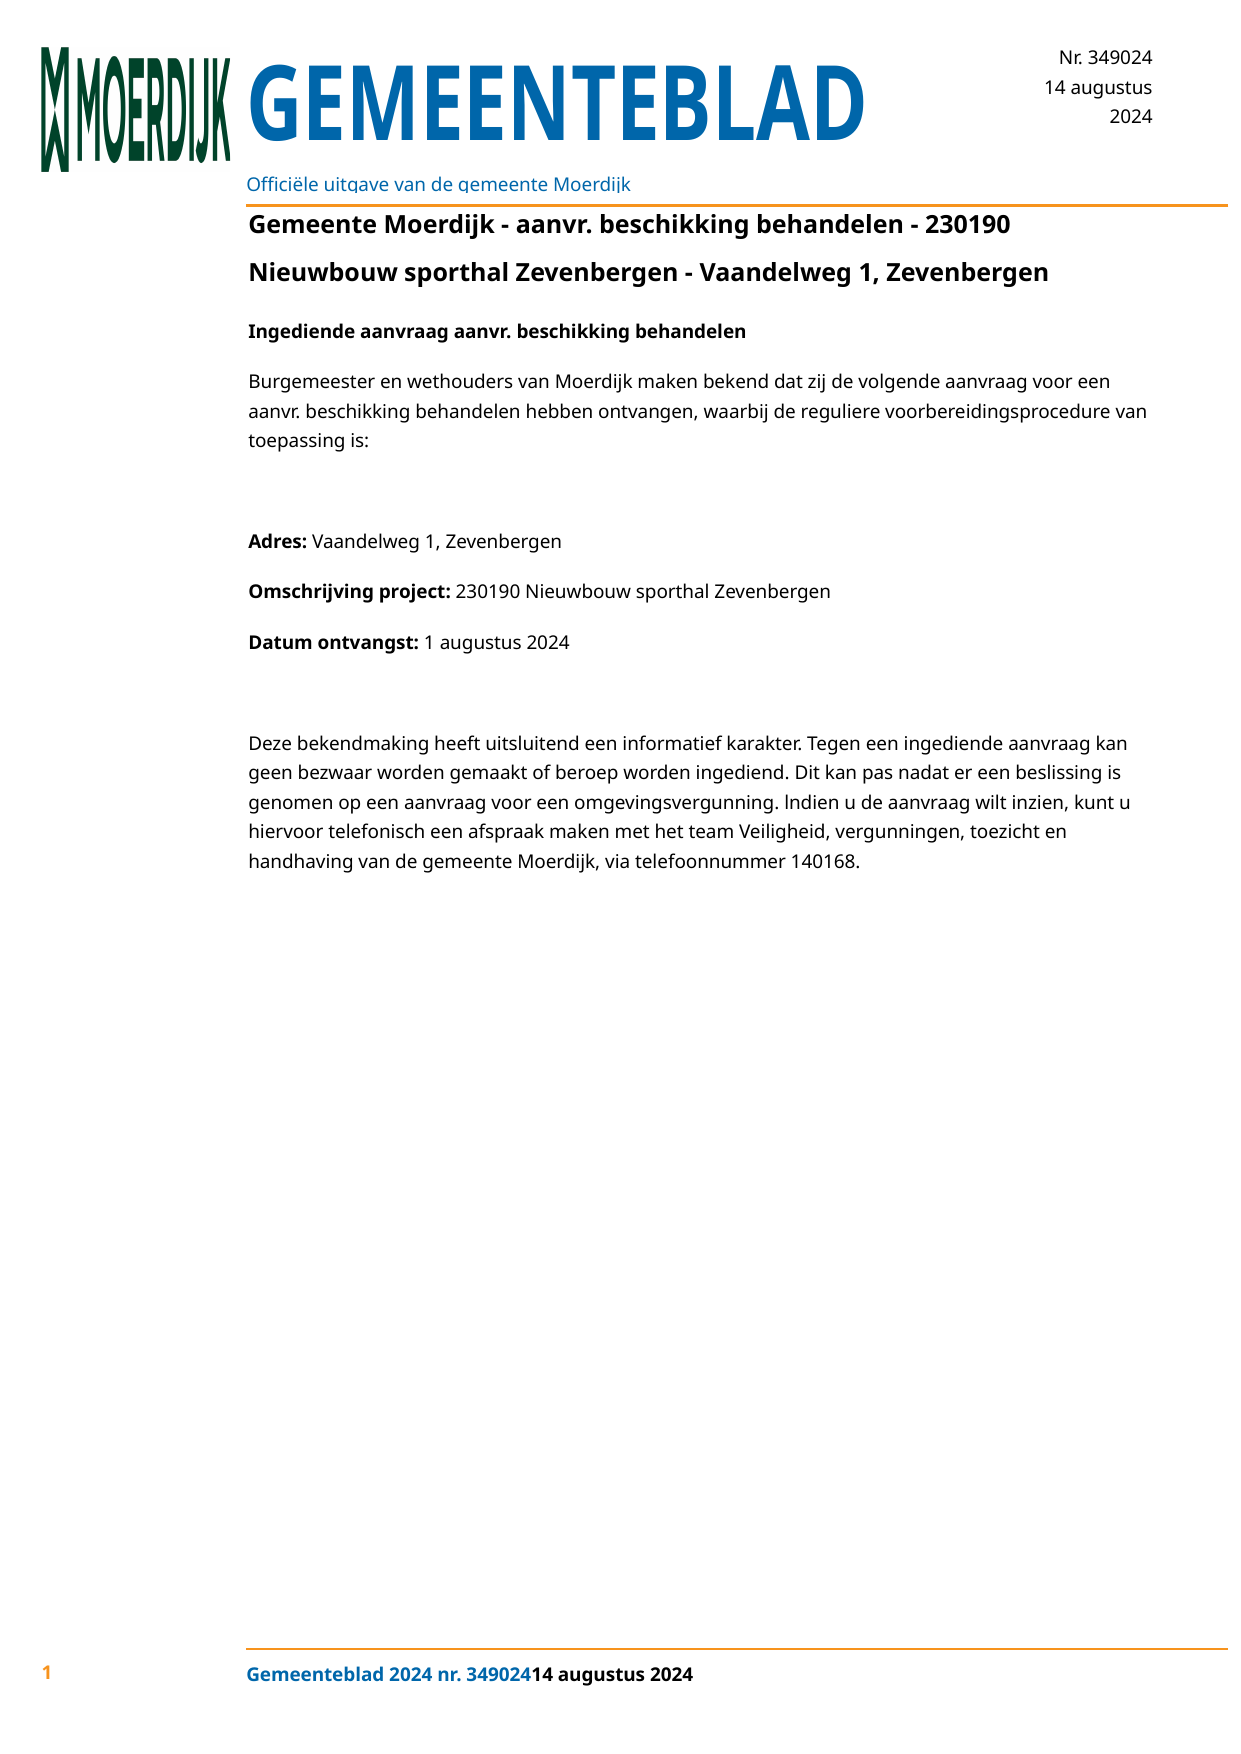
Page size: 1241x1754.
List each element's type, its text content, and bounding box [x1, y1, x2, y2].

text Ingediende aanvraag aanvr. beschikking behandelen [248, 318, 1152, 344]
text Deze bekendmaking heeft uitsluitend een informatief karakter. Tegen een ingediende aanvraag kan geen bezwaar worden gemaakt of beroep worden ingediend. Dit kan pas nadat er een beslissing is genomen op een aanvraag voor een omgevingsvergunning. lndien u de aanvraag wilt inzien, kunt u hiervoor telefonisch een afspraak maken met het team Veiligheid, vergunningen, toezicht en handhaving van de gemeente Moerdijk, via telefoonnummer 140168. [248, 730, 1152, 874]
text Omschrijving project: 230190 Nieuwbouw sporthal Zevenbergen [248, 579, 1152, 604]
text Datum ontvangst: 1 augustus 2024 [248, 629, 1152, 655]
text Adres: Vaandelweg 1, Zevenbergen [248, 528, 1152, 554]
picture [41, 47, 231, 172]
text Burgemeester en wethouders van Moerdijk maken bekend dat zij de volgende aanvraag voor een aanvr. beschikking behandelen hebben ontvangen, waarbij de reguliere voorbereidingsprocedure van toepassing is: [248, 368, 1152, 453]
text Gemeente Moerdijk - aanvr. beschikking behandelen - 230190 Nieuwbouw sporthal Zevenbergen - Vaandelweg 1, Zevenbergen [248, 207, 1152, 288]
